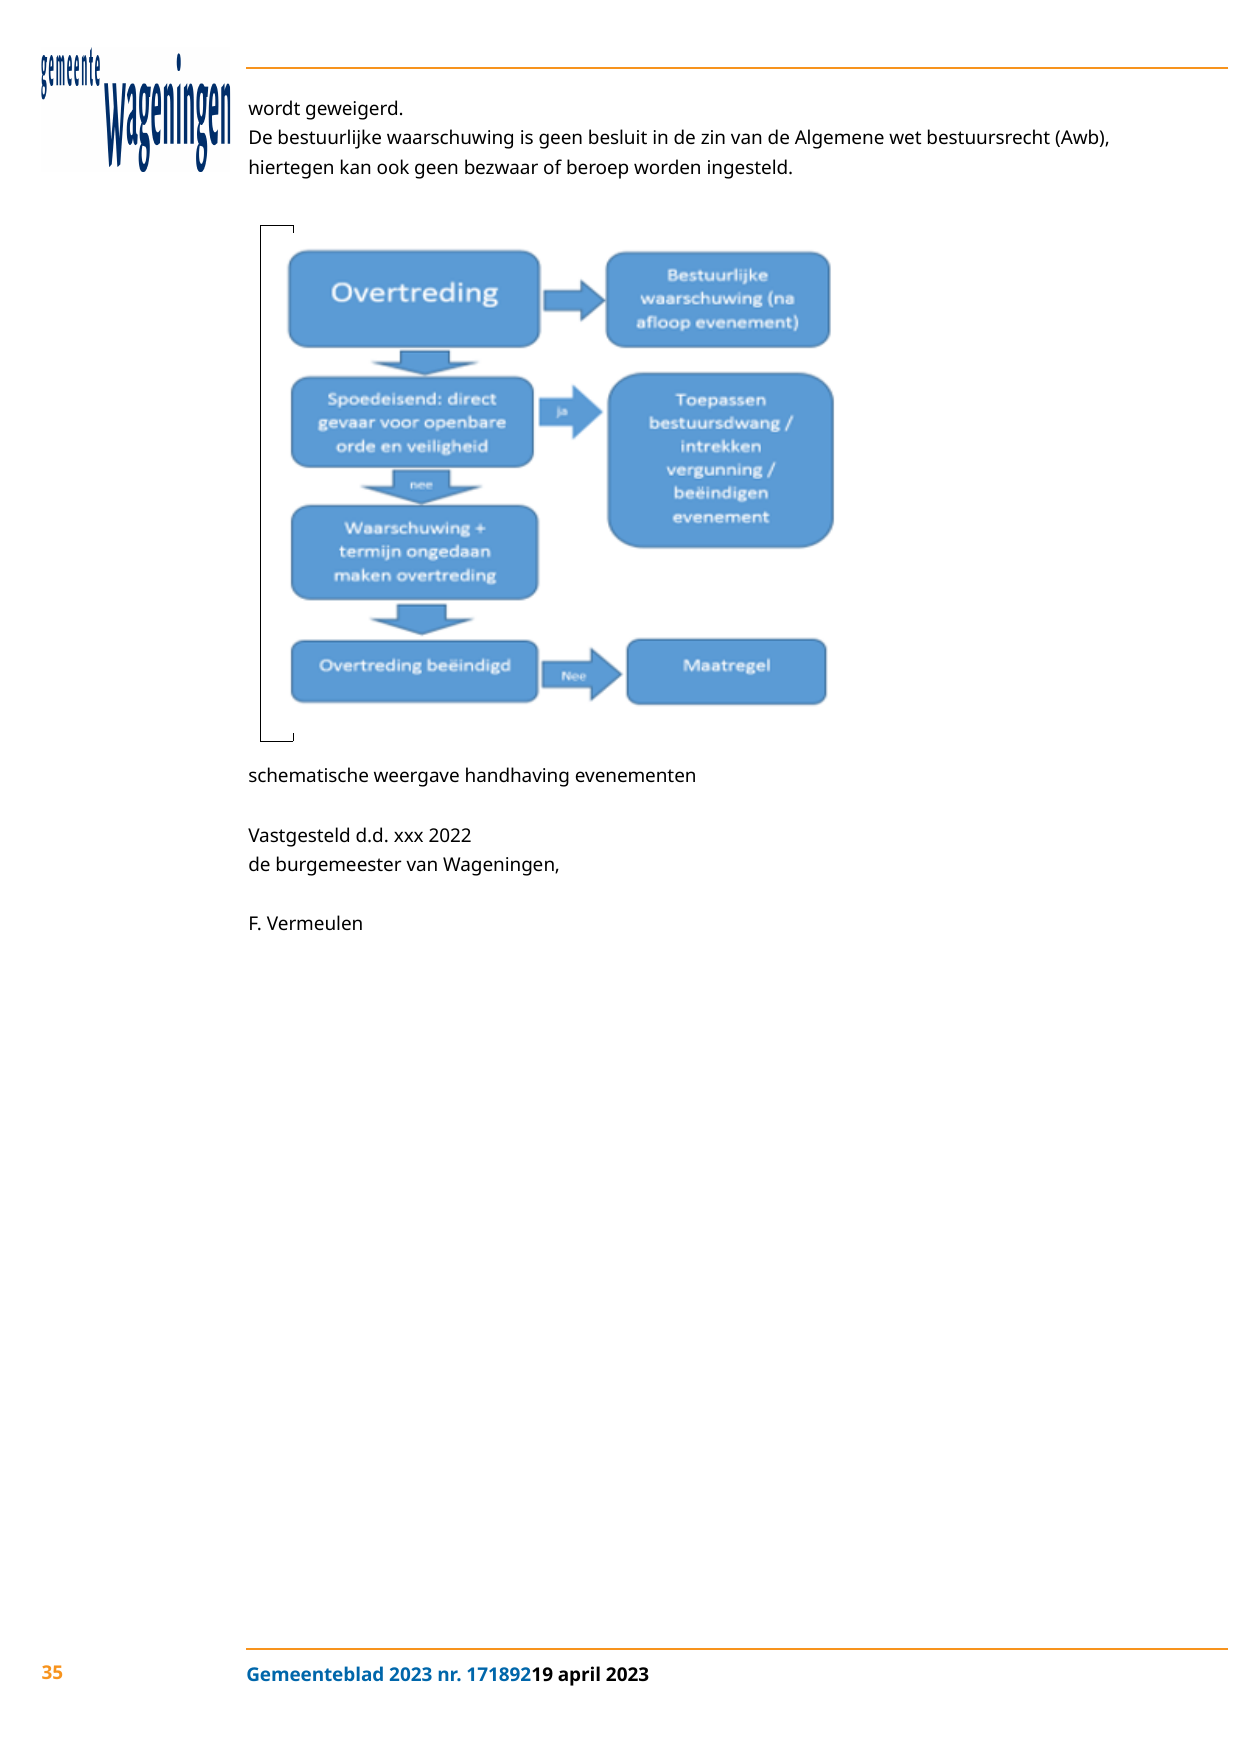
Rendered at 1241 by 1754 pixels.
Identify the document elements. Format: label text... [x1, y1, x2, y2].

text Vastgesteld d.d. xxx 2022 [248, 822, 1152, 848]
text wordt geweigerd. [248, 95, 1152, 121]
picture [268, 233, 859, 733]
text De bestuurlijke waarschuwing is geen besluit in de zin van de Algemene wet bestuursrecht (Awb), hiertegen kan ook geen bezwaar of beroep worden ingesteld. [248, 124, 1152, 180]
text F. Vermeulen [248, 911, 1152, 936]
text de burgemeester van Wageningen, [248, 851, 1152, 877]
picture [41, 47, 231, 172]
text schematische weergave handhaving evenementen [248, 763, 1152, 788]
